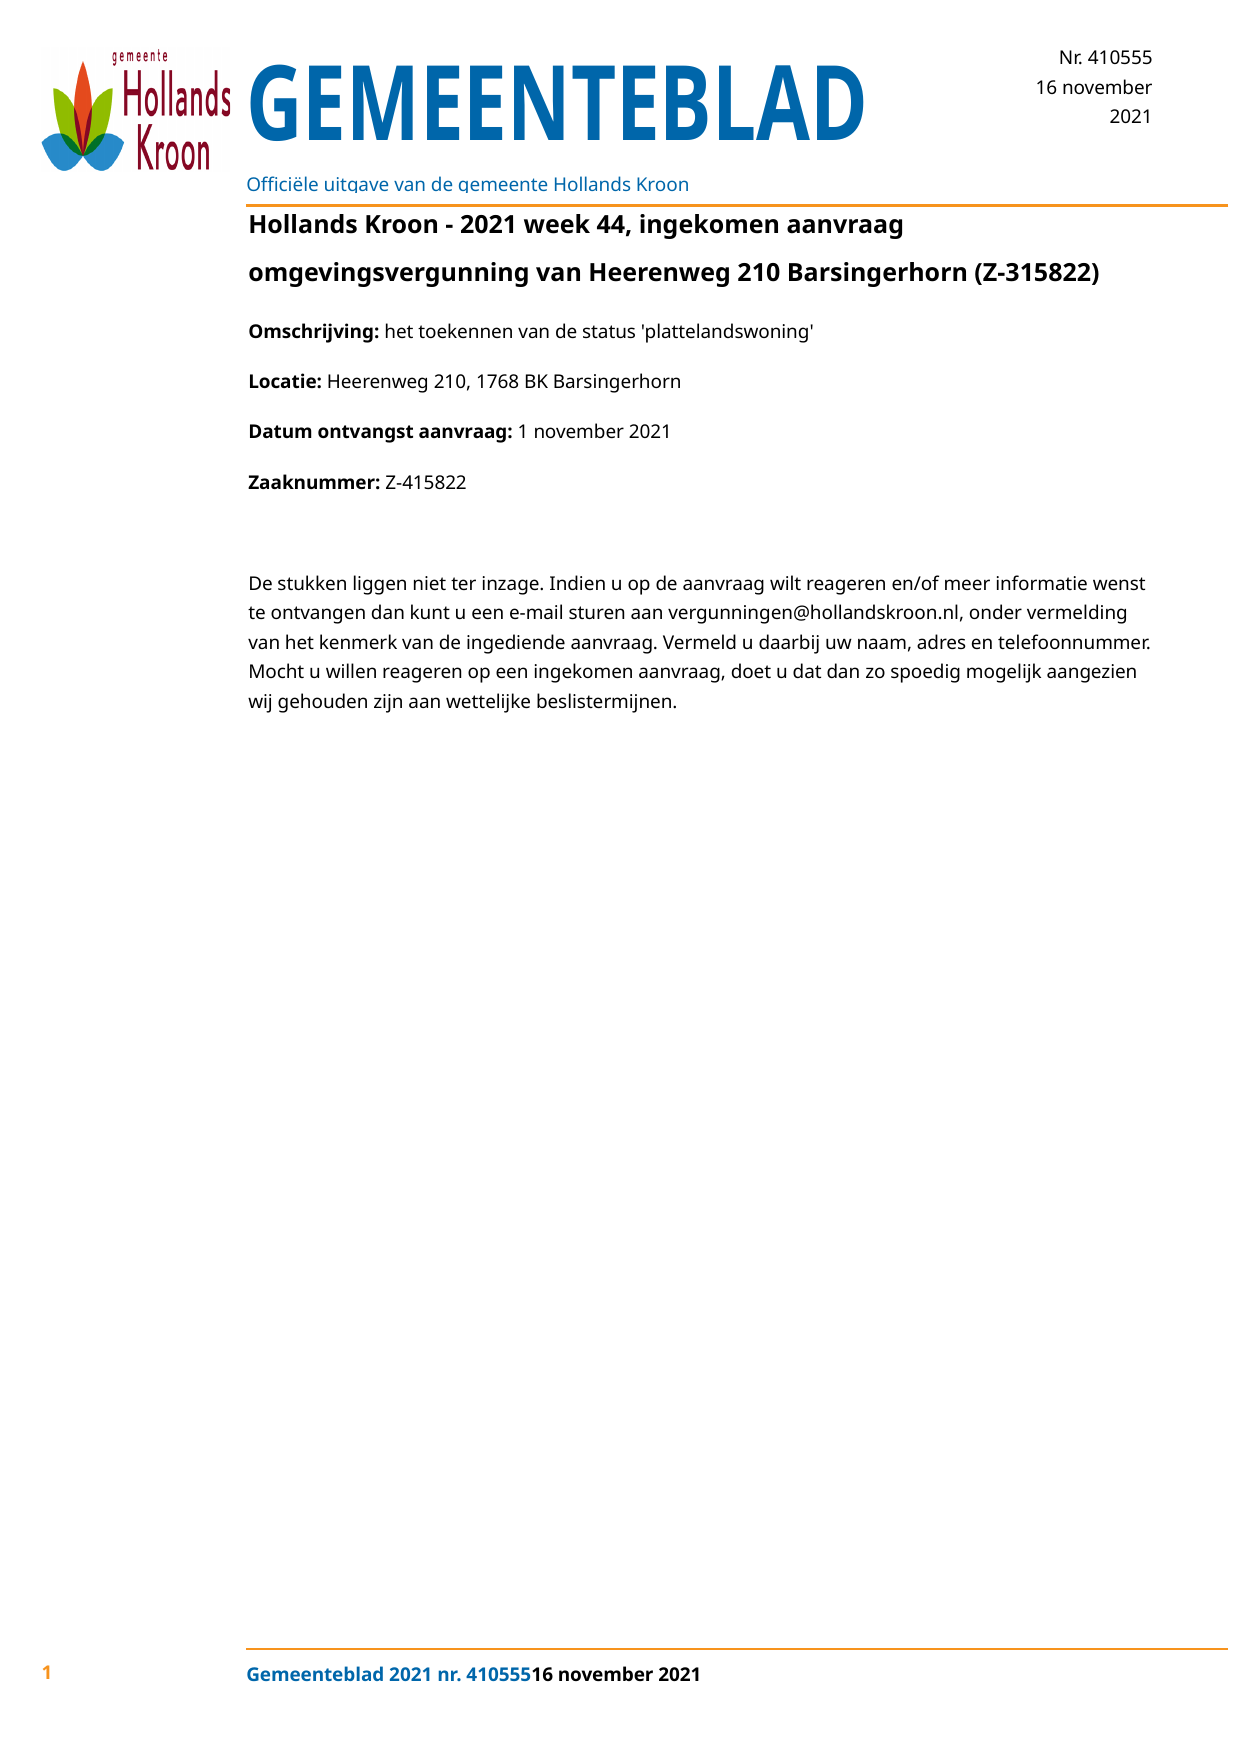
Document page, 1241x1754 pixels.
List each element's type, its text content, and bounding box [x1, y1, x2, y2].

text Hollands Kroon - 2021 week 44, ingekomen aanvraag omgevingsvergunning van Heerenweg 210 Barsingerhorn (Z-315822) [248, 207, 1152, 288]
text Omschrijving: het toekennen van de status 'plattelandswoning' [248, 318, 1152, 344]
text De stukken liggen niet ter inzage. Indien u op de aanvraag wilt reageren en/of meer informatie wenst te ontvangen dan kunt u een e-mail sturen aan vergunningen@hollandskroon.nl, onder vermelding van het kenmerk van de ingediende aanvraag. Vermeld u daarbij uw naam, adres en telefoonnummer. Mocht u willen reageren op een ingekomen aanvraag, doet u dat dan zo spoedig mogelijk aangezien wij gehouden zijn aan wettelijke beslistermijnen. [248, 570, 1152, 714]
picture [41, 47, 231, 172]
text Zaaknummer: Z-415822 [248, 469, 1152, 495]
text Datum ontvangst aanvraag: 1 november 2021 [248, 419, 1152, 444]
text Locatie: Heerenweg 210, 1768 BK Barsingerhorn [248, 368, 1152, 394]
